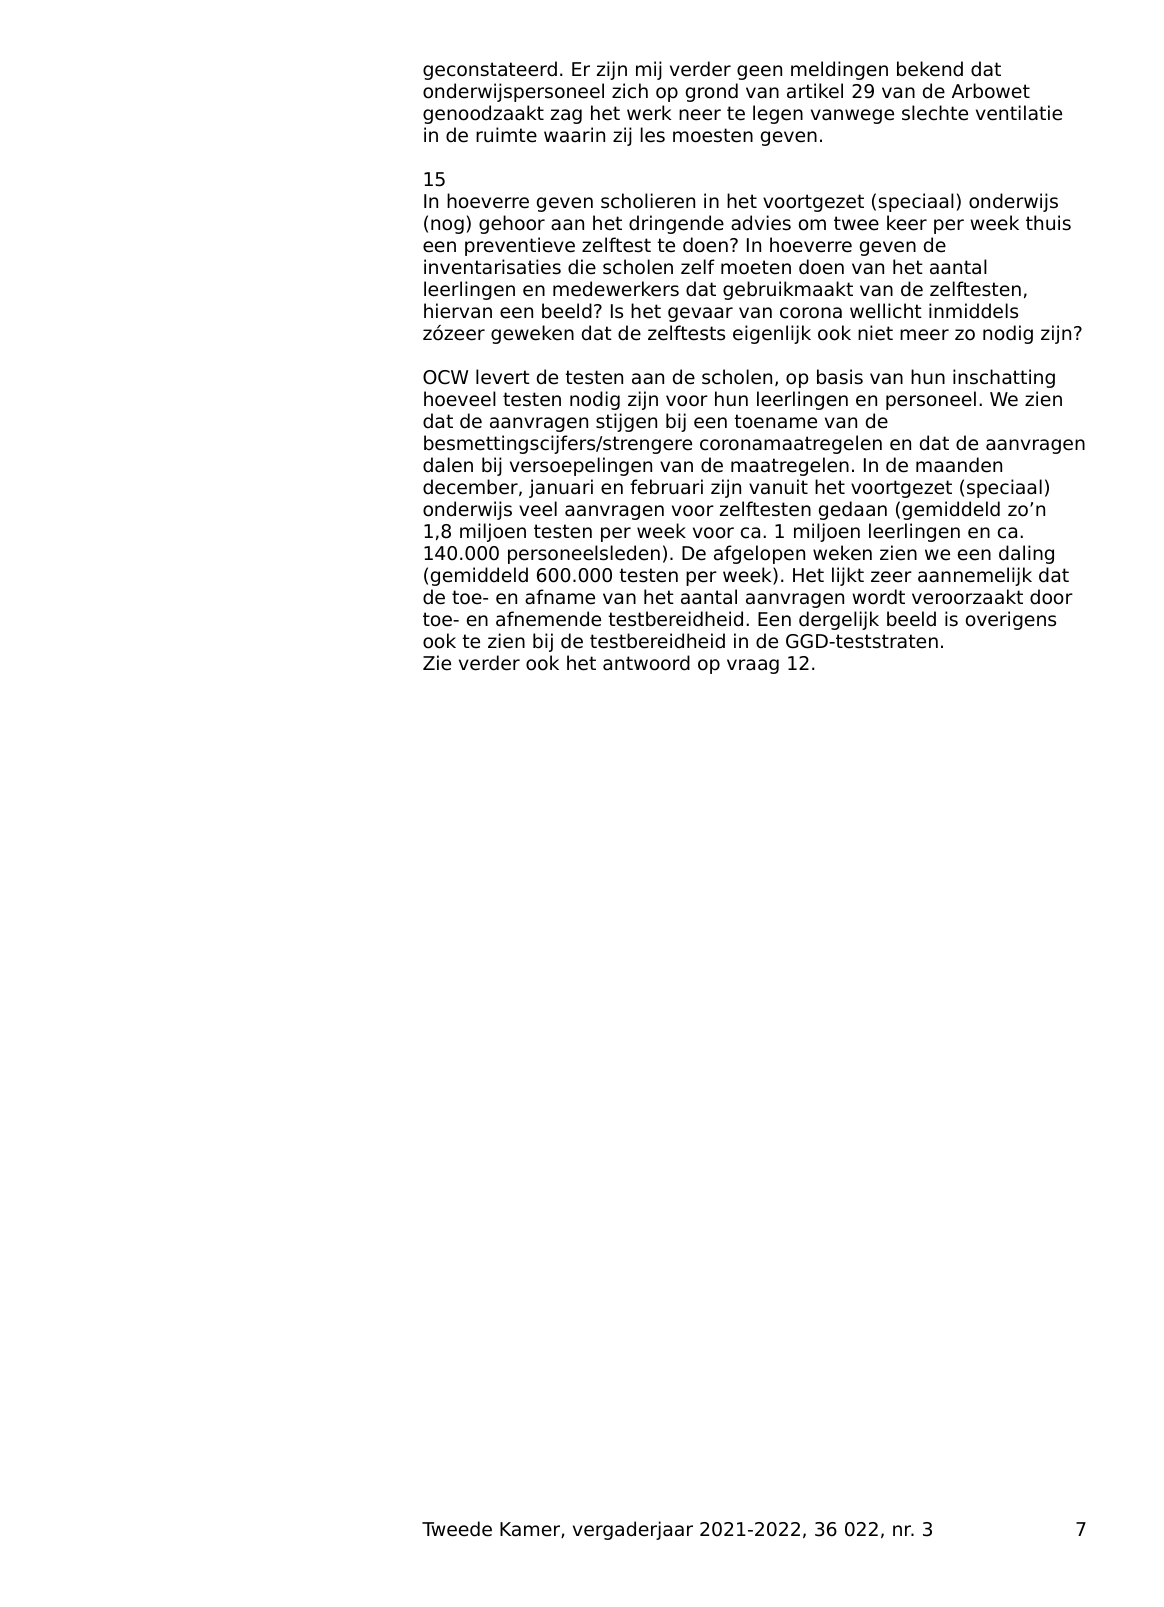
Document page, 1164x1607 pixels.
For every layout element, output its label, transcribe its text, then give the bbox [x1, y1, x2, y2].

text 15 [422, 169, 1087, 191]
text In hoeverre geven scholieren in het voortgezet (speciaal) onderwijs (nog) gehoor aan het dringende advies om twee keer per week thuis een preventieve zelftest te doen? In hoeverre geven de inventarisaties die scholen zelf moeten doen van het aantal leerlingen en medewerkers dat gebruikmaakt van de zelftesten, hiervan een beeld? Is het gevaar van corona wellicht inmiddels zózeer geweken dat de zelftests eigenlijk ook niet meer zo nodig zijn? [422, 191, 1087, 345]
text Zie verder ook het antwoord op vraag 12. [422, 653, 1087, 675]
text OCW levert de testen aan de scholen, op basis van hun inschatting hoeveel testen nodig zijn voor hun leerlingen en personeel. We zien dat de aanvragen stijgen bij een toename van de besmettingscijfers/strengere coronamaatregelen en dat de aanvragen dalen bij versoepelingen van de maatregelen. In de maanden december, januari en februari zijn vanuit het voortgezet (speciaal) onderwijs veel aanvragen voor zelftesten gedaan (gemiddeld zo’n 1,8 miljoen testen per week voor ca. 1 miljoen leerlingen en ca. 140.000 personeelsleden). De afgelopen weken zien we een daling (gemiddeld 600.000 testen per week). Het lijkt zeer aannemelijk dat de toe- en afname van het aantal aanvragen wordt veroorzaakt door toe- en afnemende testbereidheid. Een dergelijk beeld is overigens ook te zien bij de testbereidheid in de GGD-teststraten. [422, 367, 1087, 653]
text geconstateerd. Er zijn mij verder geen meldingen bekend dat onderwijspersoneel zich op grond van artikel 29 van de Arbowet genoodzaakt zag het werk neer te legen vanwege slechte ventilatie in de ruimte waarin zij les moesten geven. [422, 59, 1087, 147]
